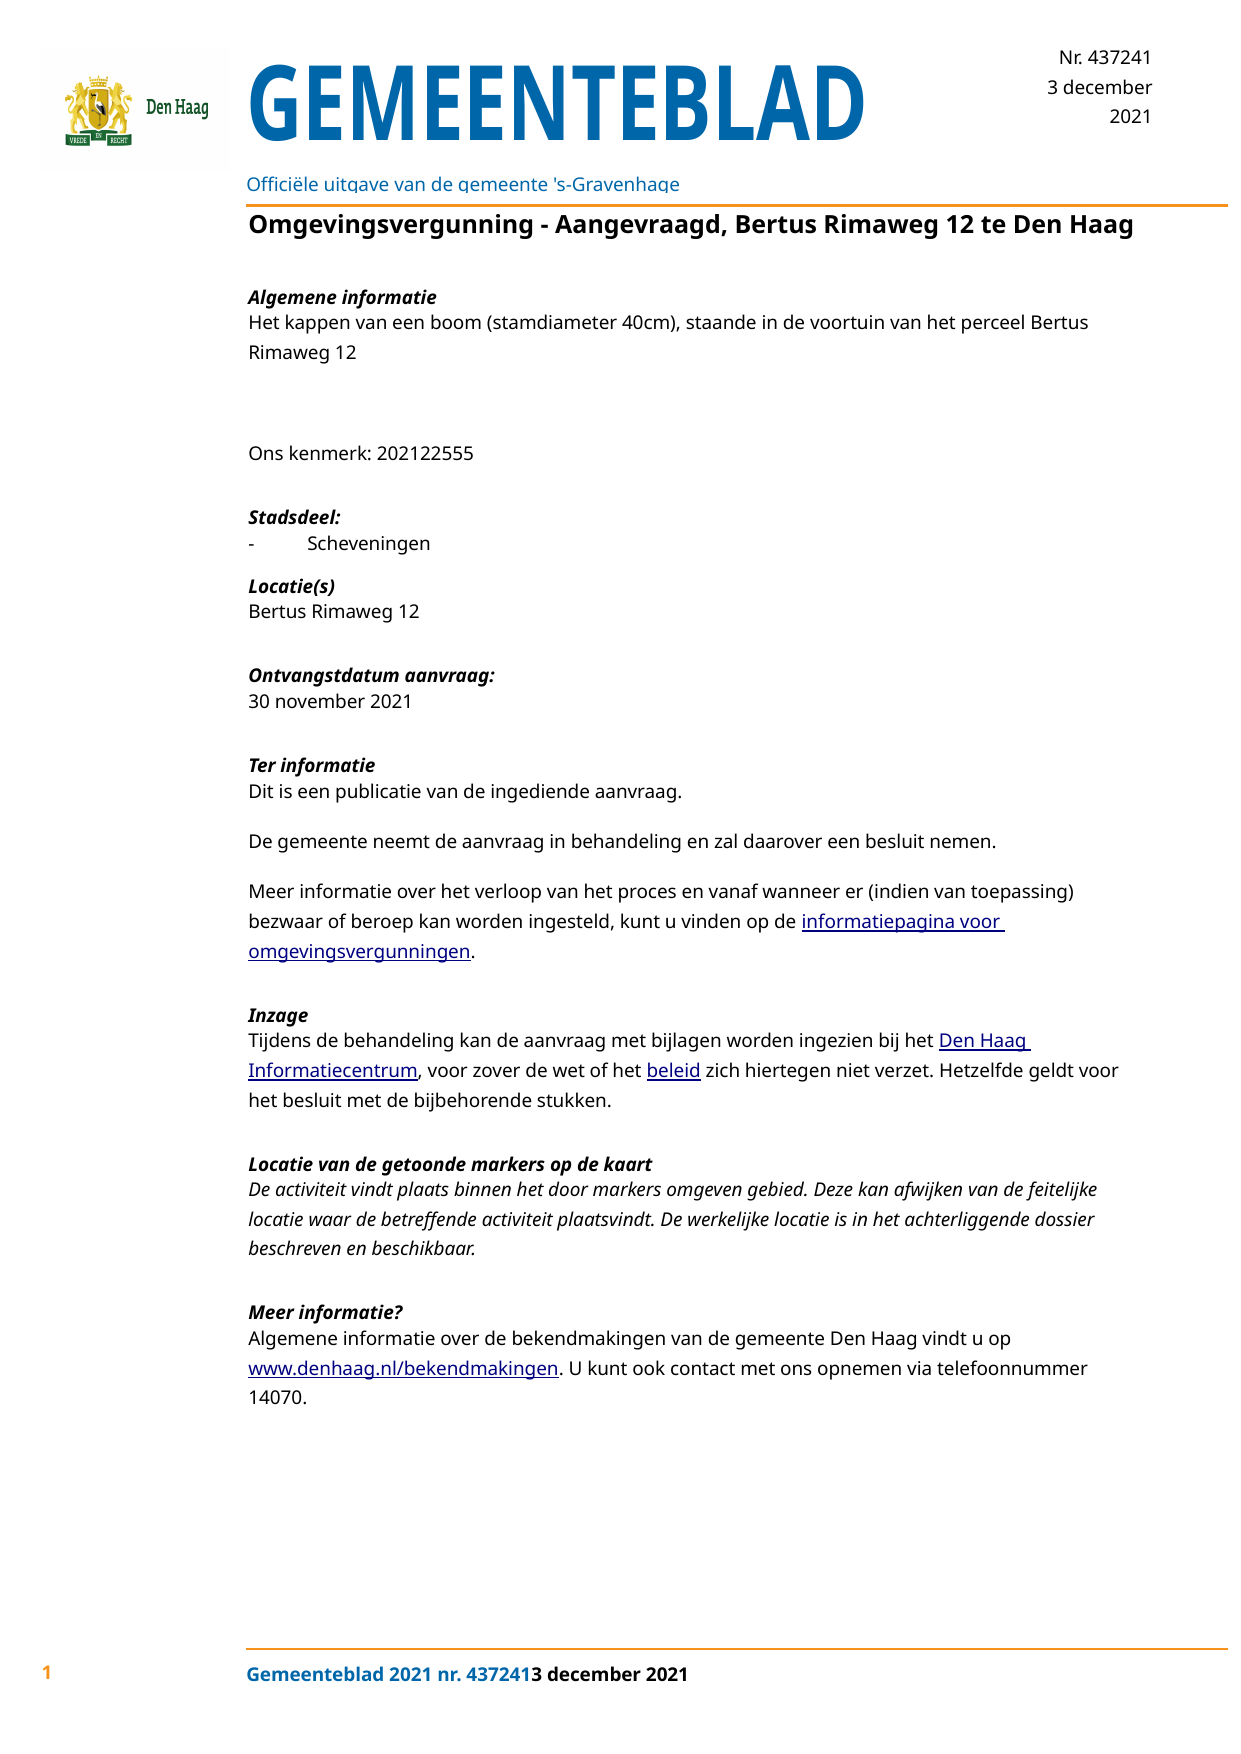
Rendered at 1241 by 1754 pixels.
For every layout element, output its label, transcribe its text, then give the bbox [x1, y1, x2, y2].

text 30 november 2021 [248, 688, 1152, 714]
picture [41, 47, 231, 172]
text Bertus Rimaweg 12 [248, 598, 1152, 624]
text Inzage [248, 1002, 1152, 1028]
text De gemeente neemt de aanvraag in behandeling en zal daarover een besluit nemen. [248, 828, 1152, 854]
text Het kappen van een boom (stamdiameter 40cm), staande in de voortuin van het perceel Bertus Rimaweg 12 [248, 309, 1152, 365]
text Omgevingsvergunning - Aangevraagd, Bertus Rimaweg 12 te Den Haag [248, 207, 1152, 241]
text Locatie(s) [248, 573, 1152, 598]
text Ontvangstdatum aanvraag: [248, 662, 1152, 688]
text De activiteit vindt plaats binnen het door markers omgeven gebied. Deze kan afwijken van de feitelijke locatie waar de betreffende activiteit plaatsvindt. De werkelijke locatie is in het achterliggende dossier beschreven en beschikbaar. [248, 1176, 1152, 1261]
text Locatie van de getoonde markers op de kaart [248, 1151, 1152, 1176]
text Stadsdeel: [248, 504, 1152, 530]
text Ter informatie [248, 752, 1152, 778]
text Meer informatie over het verloop van het proces en vanaf wanneer er (indien van toepassing) bezwaar of beroep kan worden ingesteld, kunt u vinden op de informatiepagina voor omgevingsvergunningen. [248, 879, 1152, 964]
text Tijdens de behandeling kan de aanvraag met bijlagen worden ingezien bij het Den Haag Informatiecentrum, voor zover de wet of het beleid zich hiertegen niet verzet. Hetzelfde geldt voor het besluit met de bijbehorende stukken. [248, 1028, 1152, 1112]
list Scheveningen [248, 530, 1152, 555]
text Ons kenmerk: 202122555 [248, 440, 1152, 466]
text Algemene informatie over de bekendmakingen van de gemeente Den Haag vindt u op www.denhaag.nl/bekendmakingen. U kunt ook contact met ons opnemen via telefoonnummer 14070. [248, 1325, 1152, 1410]
text Dit is een publicatie van de ingediende aanvraag. [248, 778, 1152, 804]
text Meer informatie? [248, 1299, 1152, 1325]
text Algemene informatie [248, 284, 1152, 309]
